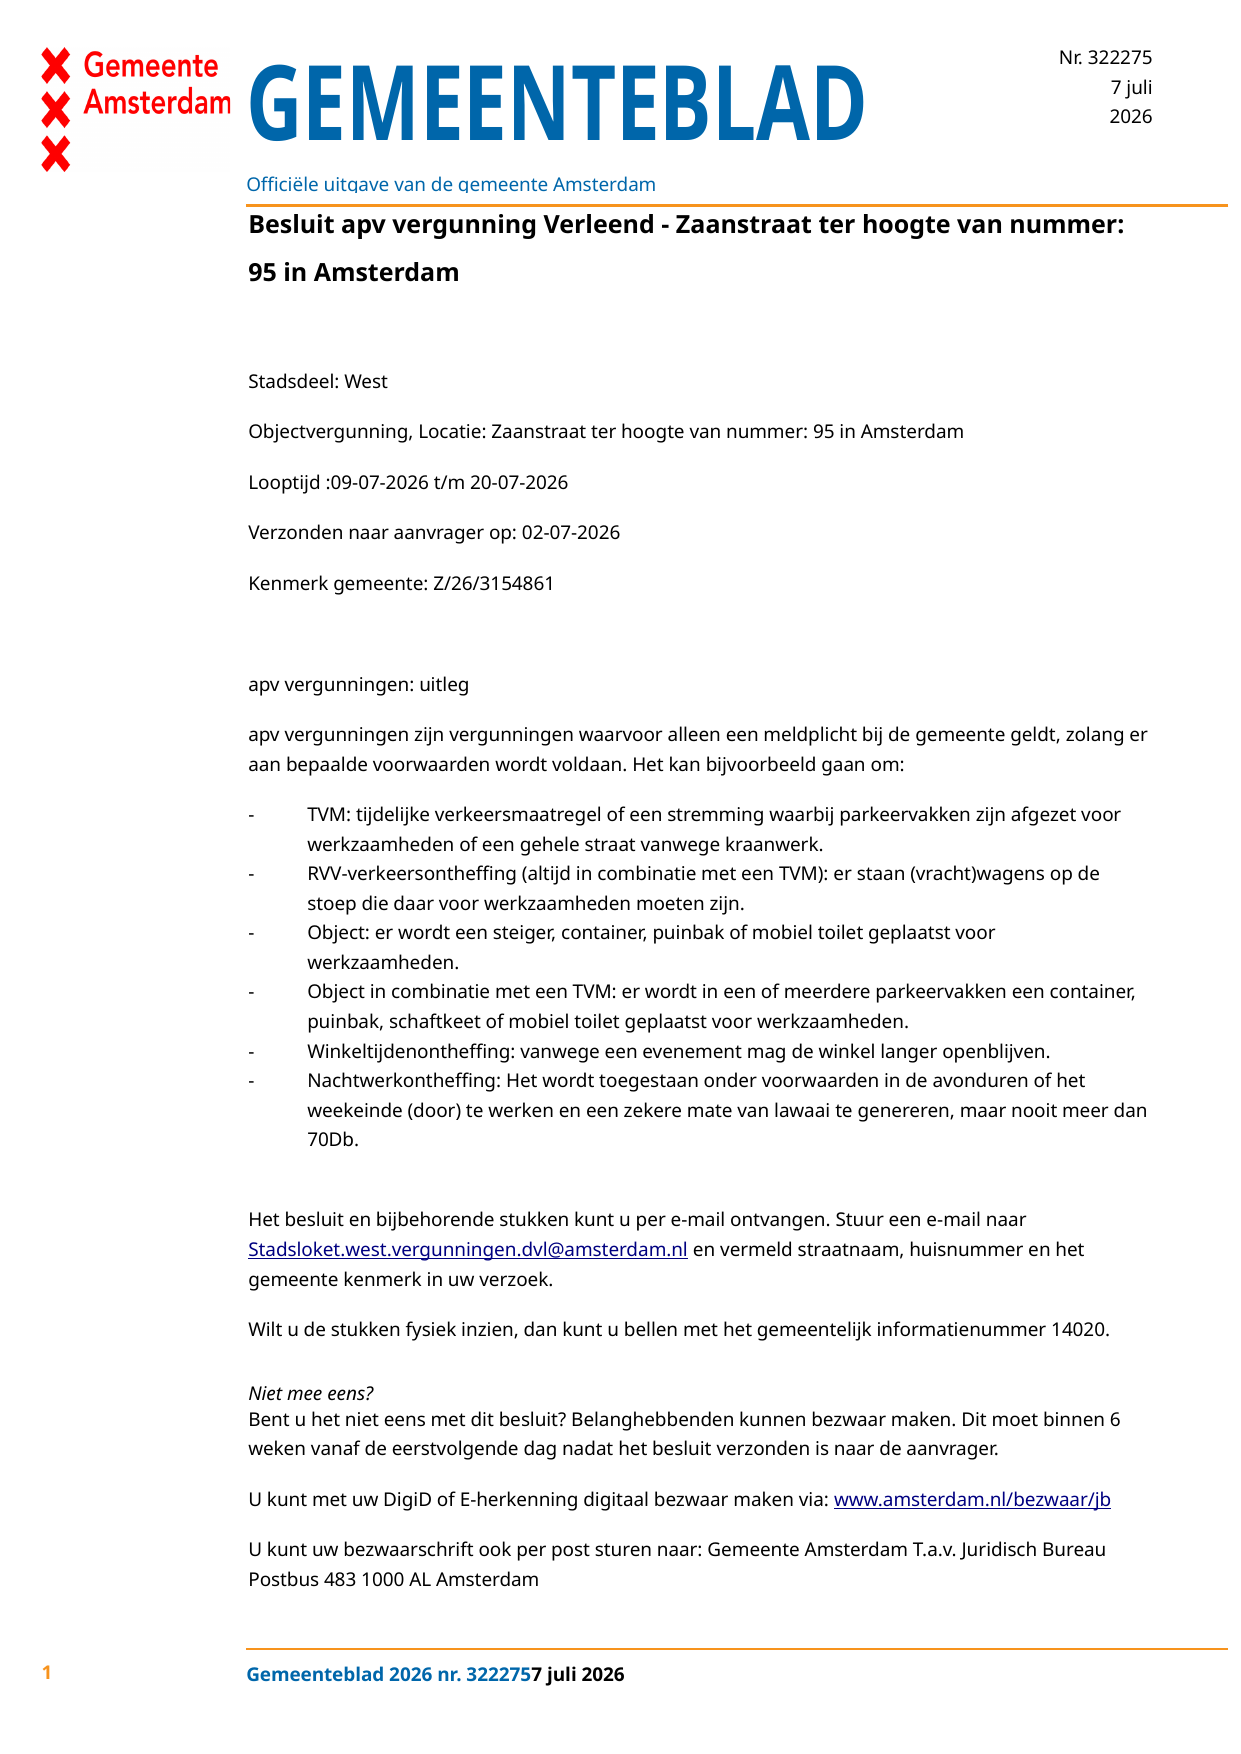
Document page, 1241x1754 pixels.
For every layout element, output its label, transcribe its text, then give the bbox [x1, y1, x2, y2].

list Object in combinatie met een TVM: er wordt in een of meerdere parkeervakken een container, puinbak, schaftkeet of mobiel toilet geplaatst voor werkzaamheden. [248, 979, 1152, 1034]
text apv vergunningen: uitleg [248, 671, 1152, 697]
text Bent u het niet eens met dit besluit? Belanghebbenden kunnen bezwaar maken. Dit moet binnen 6 weken vanaf de eerstvolgende dag nadat het besluit verzonden is naar de aanvrager. [248, 1406, 1152, 1461]
text Niet mee eens? [248, 1380, 1152, 1406]
text Looptijd :09-07-2026 t/m 20-07-2026 [248, 469, 1152, 495]
picture [41, 47, 231, 172]
text Het besluit en bijbehorende stukken kunt u per e-mail ontvangen. Stuur een e-mail naar Stadsloket.west.vergunningen.dvl@amsterdam.nl en vermeld straatnaam, huisnummer en het gemeente kenmerk in uw verzoek. [248, 1207, 1152, 1292]
text U kunt met uw DigiD of E-herkenning digitaal bezwaar maken via: www.amsterdam.nl/bezwaar/jb [248, 1486, 1152, 1512]
list RVV-verkeersontheffing (altijd in combinatie met een TVM): er staan (vracht)wagens op de stoep die daar voor werkzaamheden moeten zijn. [248, 860, 1152, 916]
text Kenmerk gemeente: Z/26/3154861 [248, 570, 1152, 596]
list Winkeltijdenontheffing: vanwege een evenement mag de winkel langer openblijven. [248, 1038, 1152, 1064]
list Object: er wordt een steiger, container, puinbak of mobiel toilet geplaatst voor werkzaamheden. [248, 919, 1152, 975]
text Besluit apv vergunning Verleend - Zaanstraat ter hoogte van nummer: 95 in Amsterdam [248, 207, 1152, 288]
text Verzonden naar aanvrager op: 02-07-2026 [248, 519, 1152, 545]
text Stadsdeel: West [248, 368, 1152, 394]
text Wilt u de stukken fysiek inzien, dan kunt u bellen met het gemeentelijk informatienummer 14020. [248, 1316, 1152, 1342]
text U kunt uw bezwaarschrift ook per post sturen naar: Gemeente Amsterdam T.a.v. Juridisch Bureau Postbus 483 1000 AL Amsterdam [248, 1536, 1152, 1592]
text apv vergunningen zijn vergunningen waarvoor alleen een meldplicht bij de gemeente geldt, zolang er aan bepaalde voorwaarden wordt voldaan. Het kan bijvoorbeeld gaan om: [248, 721, 1152, 777]
list Nachtwerkontheffing: Het wordt toegestaan onder voorwaarden in de avonduren of het weekeinde (door) te werken en een zekere mate van lawaai te genereren, maar nooit meer dan 70Db. [248, 1067, 1152, 1152]
text Objectvergunning, Locatie: Zaanstraat ter hoogte van nummer: 95 in Amsterdam [248, 419, 1152, 444]
list TVM: tijdelijke verkeersmaatregel of een stremming waarbij parkeervakken zijn afgezet voor werkzaamheden of een gehele straat vanwege kraanwerk. [248, 801, 1152, 857]
